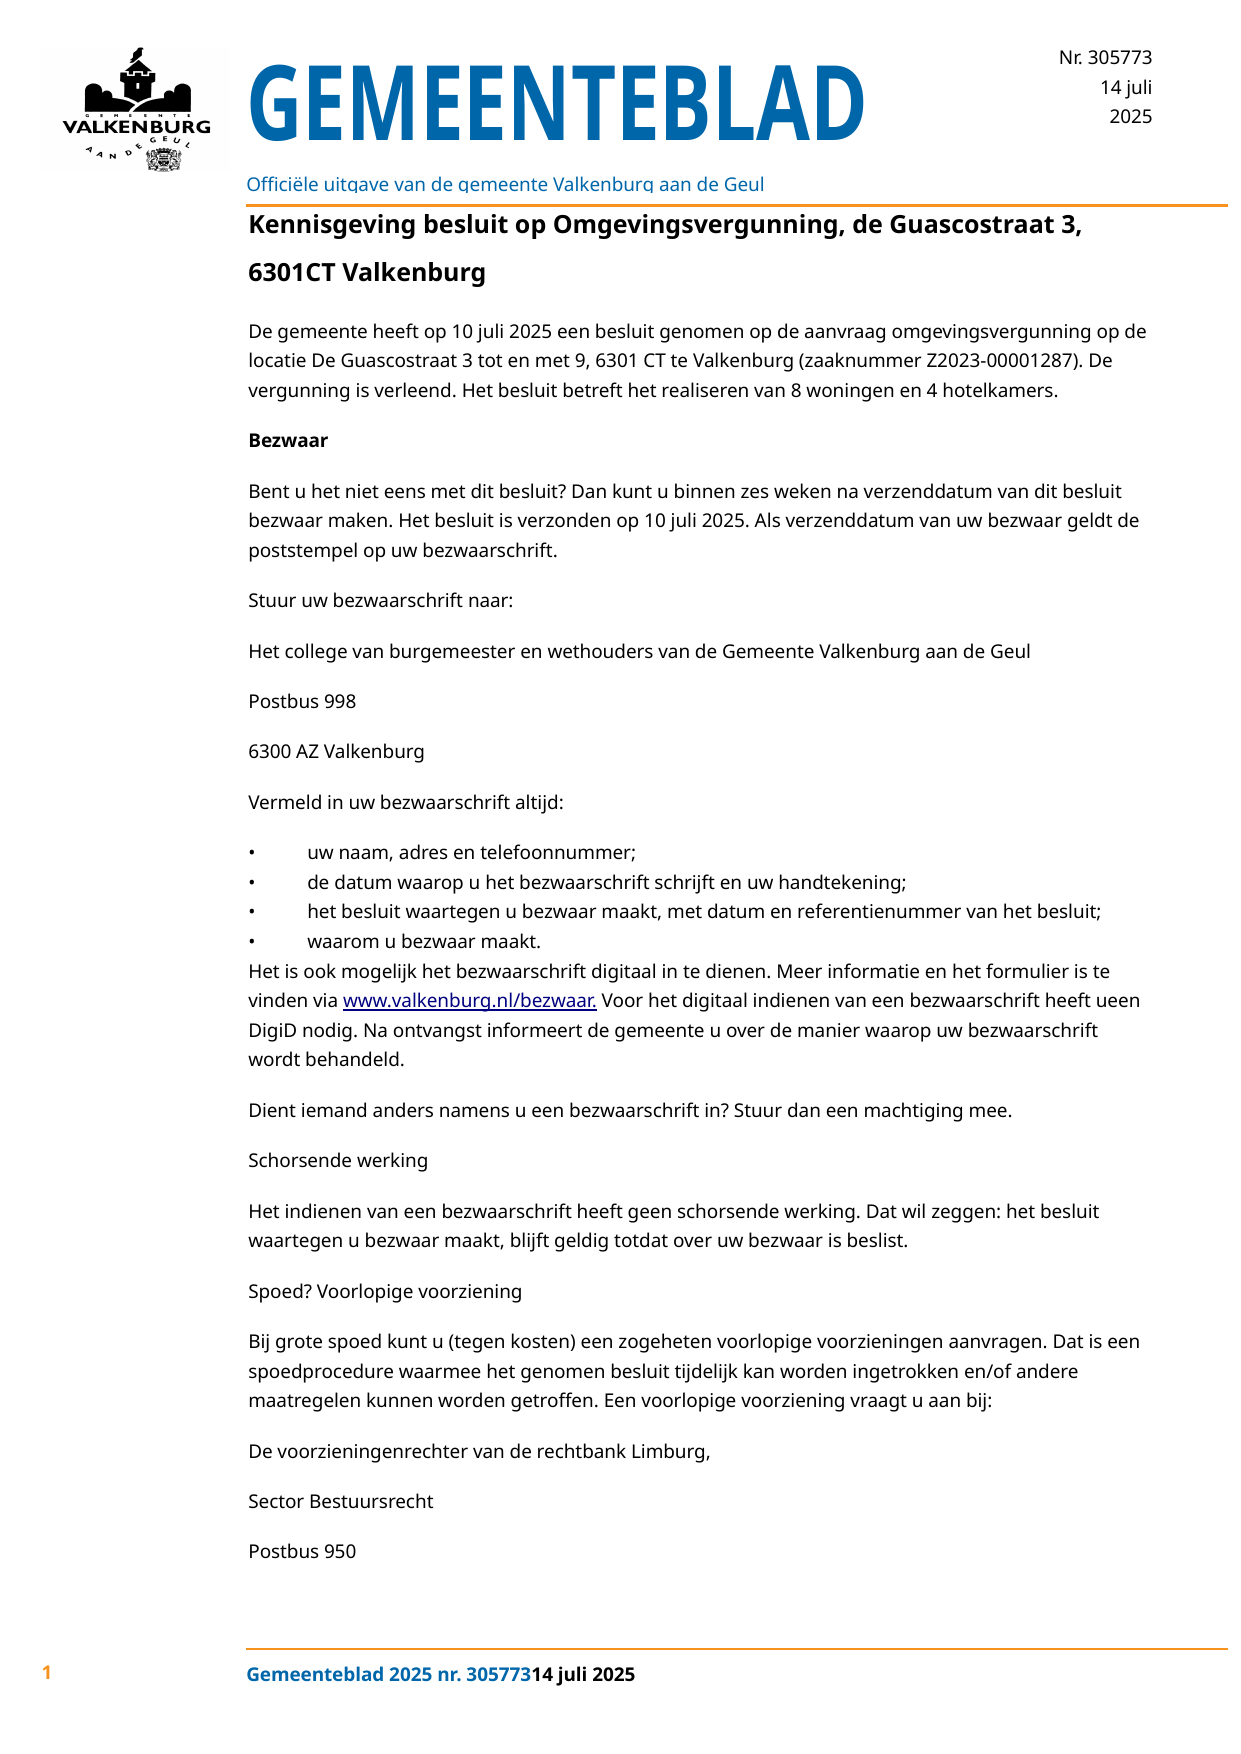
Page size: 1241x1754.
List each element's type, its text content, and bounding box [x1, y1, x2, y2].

text Bij grote spoed kunt u (tegen kosten) een zogeheten voorlopige voorzieningen aanvragen. Dat is een spoedprocedure waarmee het genomen besluit tijdelijk kan worden ingetrokken en/of andere maatregelen kunnen worden getroffen. Een voorlopige voorziening vraagt u aan bij: [248, 1328, 1152, 1413]
list uw naam, adres en telefoonnummer; [248, 839, 1152, 865]
text De gemeente heeft op 10 juli 2025 een besluit genomen op de aanvraag omgevingsvergunning op de locatie De Guascostraat 3 tot en met 9, 6301 CT te Valkenburg (zaaknummer Z2023-00001287). De vergunning is verleend. Het besluit betreft het realiseren van 8 woningen en 4 hotelkamers. [248, 318, 1152, 403]
list het besluit waartegen u bezwaar maakt, met datum en referentienummer van het besluit; [248, 899, 1152, 924]
text Het college van burgemeester en wethouders van de Gemeente Valkenburg aan de Geul [248, 638, 1152, 664]
text 6300 AZ Valkenburg [248, 739, 1152, 764]
text Vermeld in uw bezwaarschrift altijd: [248, 789, 1152, 815]
text Spoed? Voorlopige voorziening [248, 1278, 1152, 1304]
text Kennisgeving besluit op Omgevingsvergunning, de Guascostraat 3, 6301CT Valkenburg [248, 207, 1152, 288]
text Schorsende werking [248, 1147, 1152, 1173]
list waarom u bezwaar maakt. [248, 928, 1152, 954]
text Het indienen van een bezwaarschrift heeft geen schorsende werking. Dat wil zeggen: het besluit waartegen u bezwaar maakt, blijft geldig totdat over uw bezwaar is beslist. [248, 1198, 1152, 1253]
text Postbus 950 [248, 1539, 1152, 1564]
picture [41, 47, 231, 172]
list de datum waarop u het bezwaarschrift schrijft en uw handtekening; [248, 869, 1152, 895]
text De voorzieningenrechter van de rechtbank Limburg, [248, 1438, 1152, 1464]
text Sector Bestuursrecht [248, 1488, 1152, 1514]
text Dient iemand anders namens u een bezwaarschrift in? Stuur dan een machtiging mee. [248, 1097, 1152, 1123]
text Bent u het niet eens met dit besluit? Dan kunt u binnen zes weken na verzenddatum van dit besluit bezwaar maken. Het besluit is verzonden op 10 juli 2025. Als verzenddatum van uw bezwaar geldt de poststempel op uw bezwaarschrift. [248, 478, 1152, 563]
text Postbus 998 [248, 688, 1152, 714]
text Stuur uw bezwaarschrift naar: [248, 587, 1152, 613]
text Bezwaar [248, 427, 1152, 453]
text Het is ook mogelijk het bezwaarschrift digitaal in te dienen. Meer informatie en het formulier is te vinden via www.valkenburg.nl/bezwaar. Voor het digitaal indienen van een bezwaarschrift heeft ueen DigiD nodig. Na ontvangst informeert de gemeente u over de manier waarop uw bezwaarschrift wordt behandeld. [248, 958, 1152, 1072]
